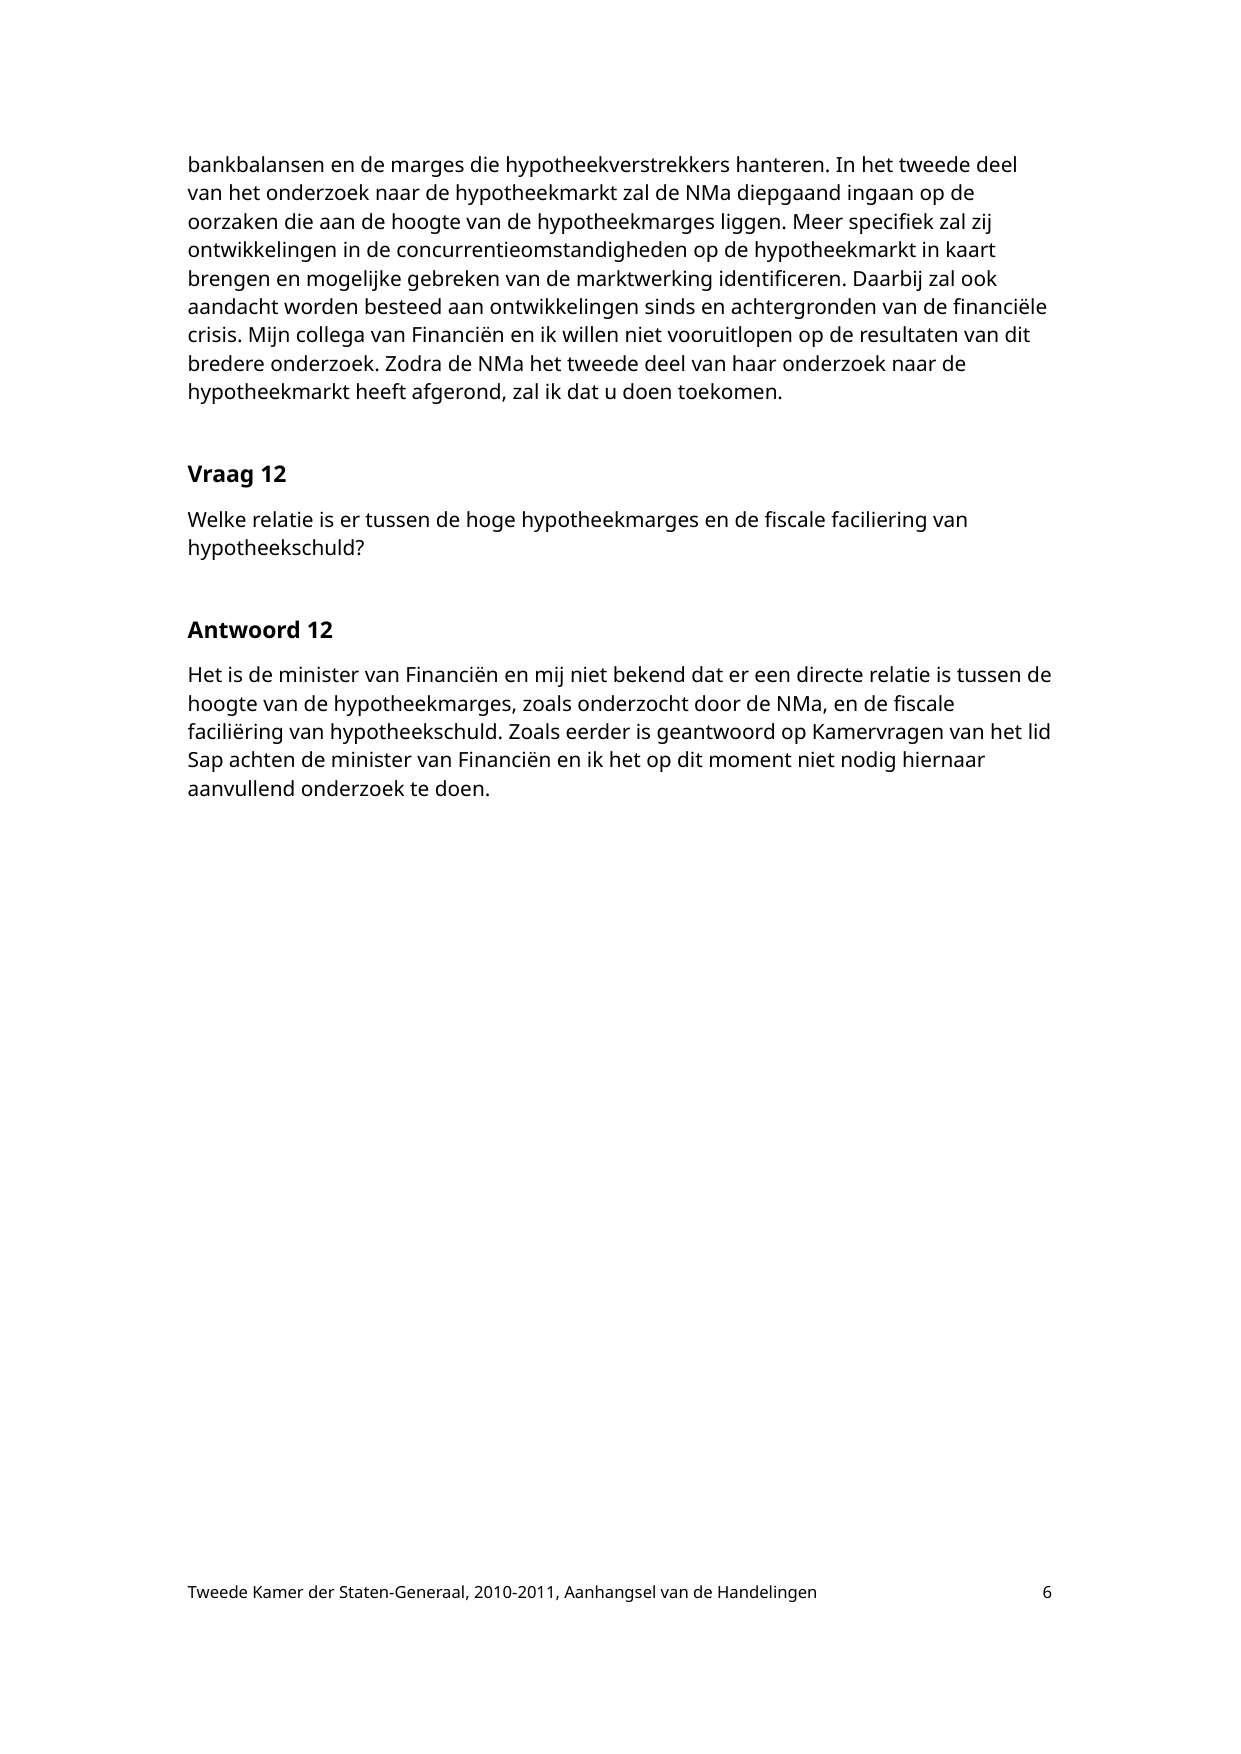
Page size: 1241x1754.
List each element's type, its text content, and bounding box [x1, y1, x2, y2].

text Het is de minister van Financiën en mij niet bekend dat er een directe relatie is tussen de hoogte van de hypotheekmarges, zoals onderzocht door de NMa, en de fiscale faciliëring van hypotheekschuld. Zoals eerder is geantwoord op Kamervragen van het lid Sap achten de minister van Financiën en ik het op dit moment niet nodig hiernaar aanvullend onderzoek te doen. [187, 660, 1053, 802]
text bankbalansen en de marges die hypotheekverstrekkers hanteren. In het tweede deel van het onderzoek naar de hypotheekmarkt zal de NMa diepgaand ingaan op de oorzaken die aan de hoogte van de hypotheekmarges liggen. Meer specifiek zal zij ontwikkelingen in de concurrentieomstandigheden op de hypotheekmarkt in kaart brengen en mogelijke gebreken van de marktwerking identificeren. Daarbij zal ook aandacht worden besteed aan ontwikkelingen sinds en achtergronden van de financiële crisis. Mijn collega van Financiën en ik willen niet vooruitlopen op de resultaten van dit bredere onderzoek. Zodra de NMa het tweede deel van haar onderzoek naar de hypotheekmarkt heeft afgerond, zal ik dat u doen toekomen. [187, 150, 1053, 406]
text Welke relatie is er tussen de hoge hypotheekmarges en de fiscale faciliering van hypotheekschuld? [187, 505, 1053, 562]
subtitle Vraag 12 [187, 458, 1053, 490]
subtitle Antwoord 12 [187, 614, 1053, 645]
